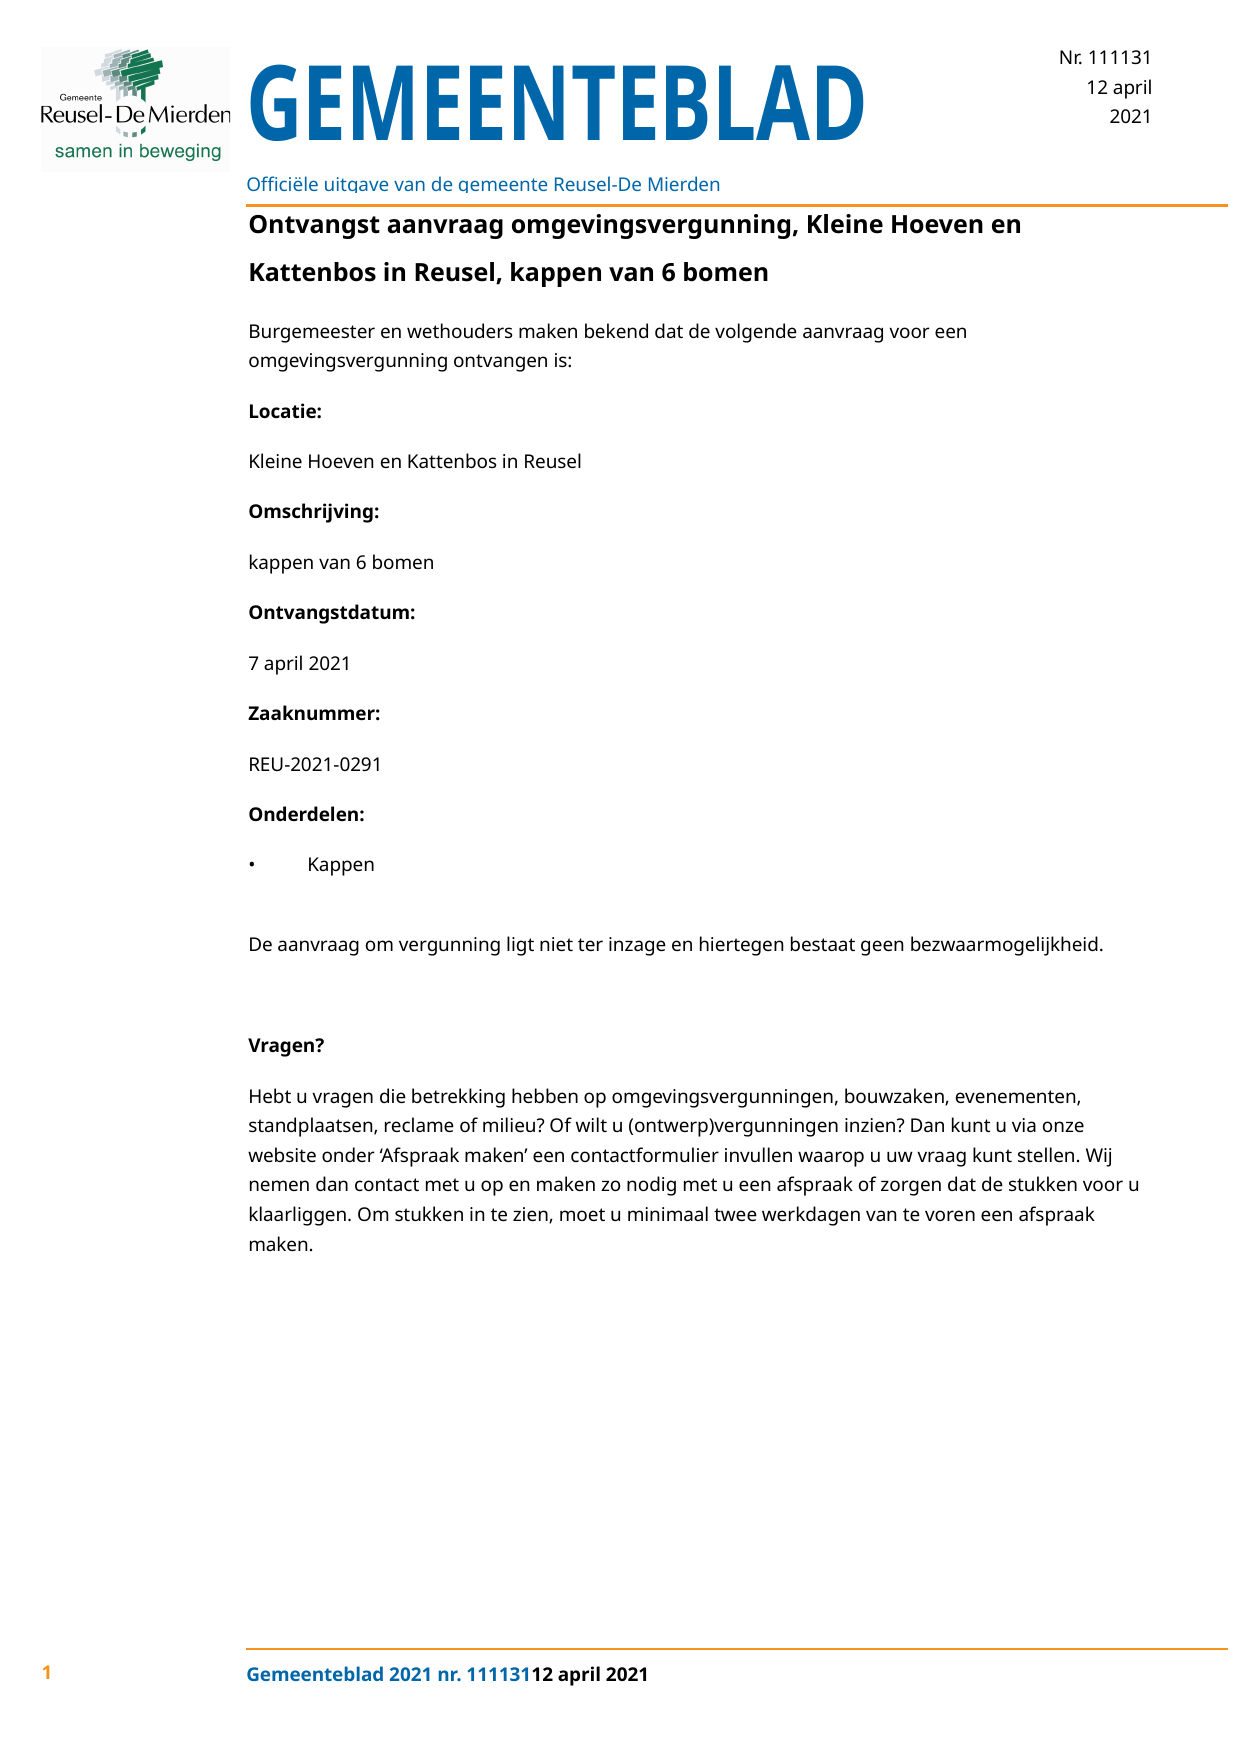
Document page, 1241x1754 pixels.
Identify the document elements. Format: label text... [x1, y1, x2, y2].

text Vragen? [248, 1032, 1152, 1058]
text Onderdelen: [248, 801, 1152, 827]
text Ontvangstdatum: [248, 599, 1152, 625]
text De aanvraag om vergunning ligt niet ter inzage en hiertegen bestaat geen bezwaarmogelijkheid. [248, 932, 1152, 957]
text Locatie: [248, 398, 1152, 424]
text 7 april 2021 [248, 650, 1152, 676]
picture [41, 47, 231, 172]
text Ontvangst aanvraag omgevingsvergunning, Kleine Hoeven en Kattenbos in Reusel, kappen van 6 bomen [248, 207, 1152, 288]
list Kappen [248, 852, 1152, 877]
text kappen van 6 bomen [248, 549, 1152, 575]
text Hebt u vragen die betrekking hebben op omgevingsvergunningen, bouwzaken, evenementen, standplaatsen, reclame of milieu? Of wilt u (ontwerp)vergunningen inzien? Dan kunt u via onze website onder ‘Afspraak maken’ een contactformulier invullen waarop u uw vraag kunt stellen. Wij nemen dan contact met u op en maken zo nodig met u een afspraak of zorgen dat de stukken voor u klaarliggen. Om stukken in te zien, moet u minimaal twee werkdagen van te voren een afspraak maken. [248, 1083, 1152, 1257]
text REU-2021-0291 [248, 751, 1152, 777]
text Omschrijving: [248, 499, 1152, 524]
text Burgemeester en wethouders maken bekend dat de volgende aanvraag voor een omgevingsvergunning ontvangen is: [248, 318, 1152, 373]
text Zaaknummer: [248, 700, 1152, 726]
text Kleine Hoeven en Kattenbos in Reusel [248, 448, 1152, 474]
